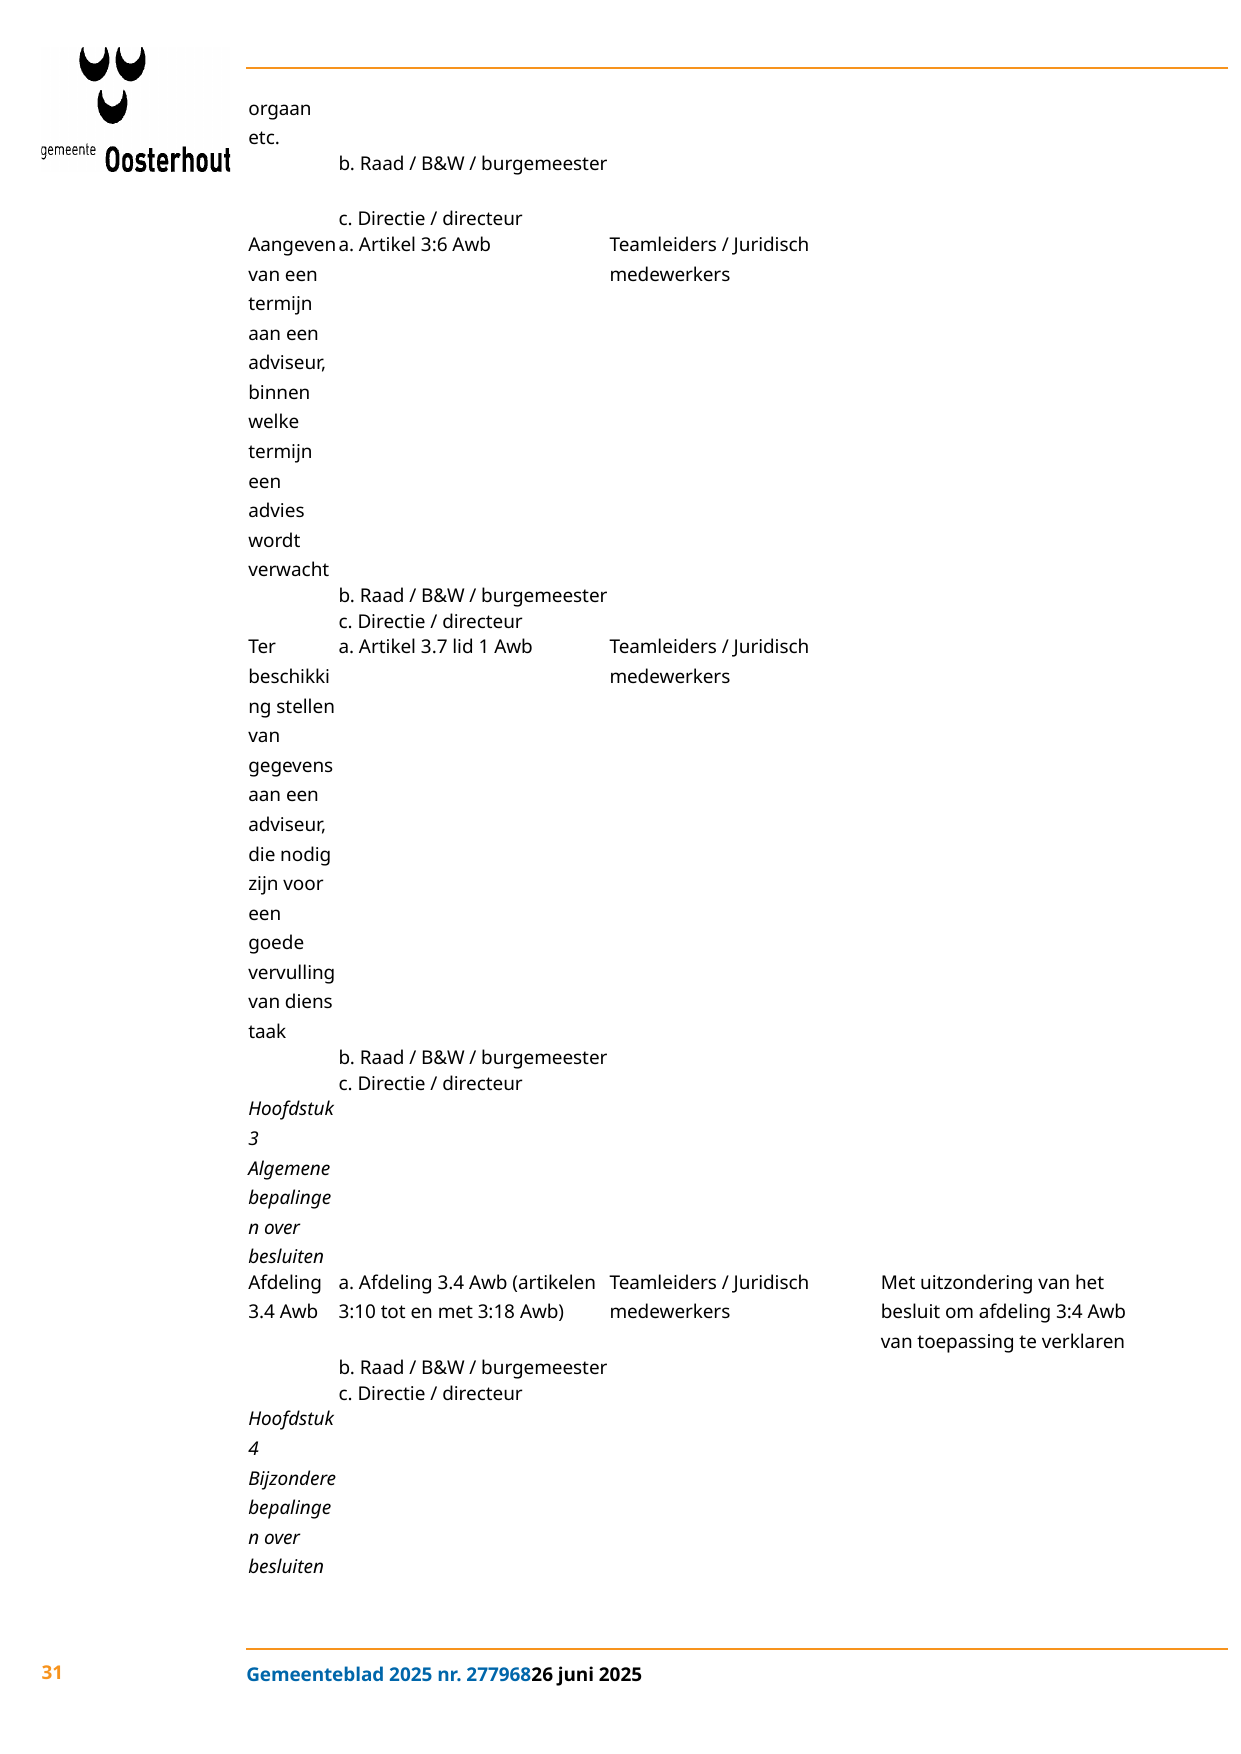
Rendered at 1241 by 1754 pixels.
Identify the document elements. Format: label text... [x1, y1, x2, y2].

table_cell Aangeven van een termijn aan een adviseur, binnen welke termijn een advies wordt verwacht [248, 231, 338, 582]
table_cell b. Raad / B&W / burgemeester [338, 1044, 609, 1070]
table_cell [881, 1096, 1152, 1269]
table_cell [248, 582, 338, 608]
table_cell [338, 1096, 609, 1269]
table_cell Hoofdstuk 4 Bijzondere bepalingen over besluiten [248, 1406, 338, 1579]
table_cell [609, 205, 881, 231]
table_cell [881, 582, 1152, 608]
table_cell [609, 1354, 881, 1380]
table_cell [881, 231, 1152, 582]
table_cell [609, 95, 881, 150]
table_cell [338, 1406, 609, 1579]
table_cell [248, 1044, 338, 1070]
table_cell [881, 95, 1152, 150]
table_cell Teamleiders / Juridisch medewerkers [609, 1269, 881, 1354]
table_cell [609, 1044, 881, 1070]
table_cell [881, 205, 1152, 231]
table_cell [881, 150, 1152, 205]
table_cell orgaan etc. [248, 95, 338, 150]
table_cell c. Directie / directeur [338, 205, 609, 231]
table_cell Met uitzondering van het besluit om afdeling 3:4 Awb van toepassing te verklaren [881, 1269, 1152, 1354]
table_cell a. Artikel 3:6 Awb [338, 231, 609, 582]
table_cell [881, 1354, 1152, 1380]
table_cell Afdeling 3.4 Awb [248, 1269, 338, 1354]
table_cell c. Directie / directeur [338, 608, 609, 634]
table_cell [248, 205, 338, 231]
table_cell b. Raad / B&W / burgemeester [338, 1354, 609, 1380]
table_cell [609, 1096, 881, 1269]
table_cell [248, 150, 338, 205]
table_cell c. Directie / directeur [338, 1380, 609, 1406]
table_cell [248, 608, 338, 634]
table_cell [248, 1070, 338, 1096]
table_cell [881, 1044, 1152, 1070]
picture [41, 47, 231, 172]
table_cell [881, 634, 1152, 1044]
table_cell b. Raad / B&W / burgemeester [338, 582, 609, 608]
table_cell [881, 1380, 1152, 1406]
table_cell [609, 1406, 881, 1579]
table_cell [609, 1070, 881, 1096]
table_cell [881, 1406, 1152, 1579]
table_cell [609, 1380, 881, 1406]
table_cell a. Artikel 3.7 lid 1 Awb [338, 634, 609, 1044]
table_cell Hoofdstuk 3 Algemene bepalingen over besluiten [248, 1096, 338, 1269]
table_cell b. Raad / B&W / burgemeester [338, 150, 609, 205]
table_cell Teamleiders / Juridisch medewerkers [609, 231, 881, 582]
table_cell [881, 1070, 1152, 1096]
table_cell c. Directie / directeur [338, 1070, 609, 1096]
table_cell [609, 582, 881, 608]
table_cell [881, 608, 1152, 634]
table_cell Teamleiders / Juridisch medewerkers [609, 634, 881, 1044]
table_cell [248, 1354, 338, 1380]
table_cell Ter beschikking stellen van gegevens aan een adviseur, die nodig zijn voor een goede vervulling van diens taak [248, 634, 338, 1044]
table_cell [248, 1380, 338, 1406]
table_cell [338, 95, 609, 150]
table_cell [609, 150, 881, 205]
table_cell a. Afdeling 3.4 Awb (artikelen 3:10 tot en met 3:18 Awb) [338, 1269, 609, 1354]
table_cell [609, 608, 881, 634]
